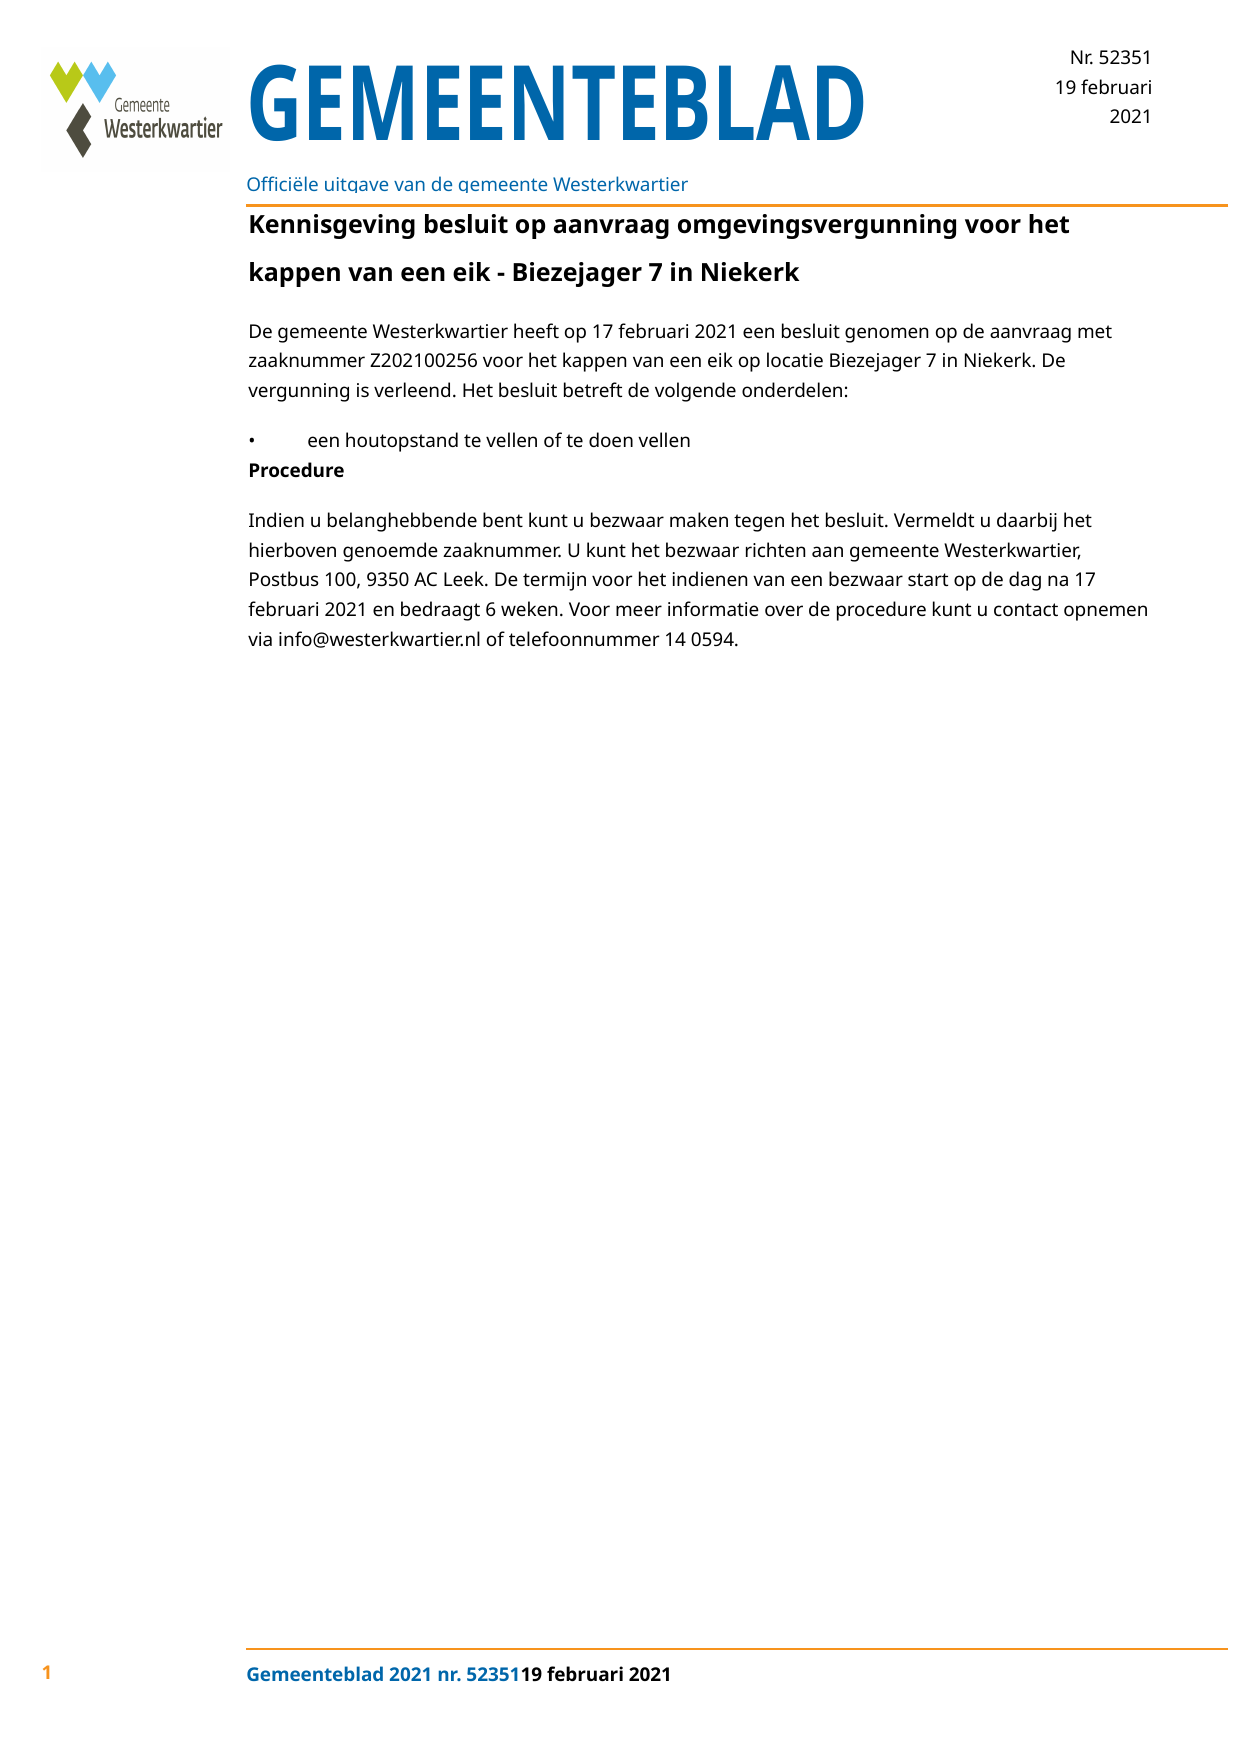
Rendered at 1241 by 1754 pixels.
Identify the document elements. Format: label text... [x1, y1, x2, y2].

list een houtopstand te vellen of te doen vellen [248, 427, 1152, 453]
picture [41, 47, 231, 172]
text Kennisgeving besluit op aanvraag omgevingsvergunning voor het kappen van een eik - Biezejager 7 in Niekerk [248, 207, 1152, 288]
text De gemeente Westerkwartier heeft op 17 februari 2021 een besluit genomen op de aanvraag met zaaknummer Z202100256 voor het kappen van een eik op locatie Biezejager 7 in Niekerk. De vergunning is verleend. Het besluit betreft de volgende onderdelen: [248, 318, 1152, 403]
text Procedure [248, 457, 1152, 483]
text Indien u belanghebbende bent kunt u bezwaar maken tegen het besluit. Vermeldt u daarbij het hierboven genoemde zaaknummer. U kunt het bezwaar richten aan gemeente Westerkwartier, Postbus 100, 9350 AC Leek. De termijn voor het indienen van een bezwaar start op de dag na 17 februari 2021 en bedraagt 6 weken. Voor meer informatie over de procedure kunt u contact opnemen via info@westerkwartier.nl of telefoonnummer 14 0594. [248, 507, 1152, 652]
